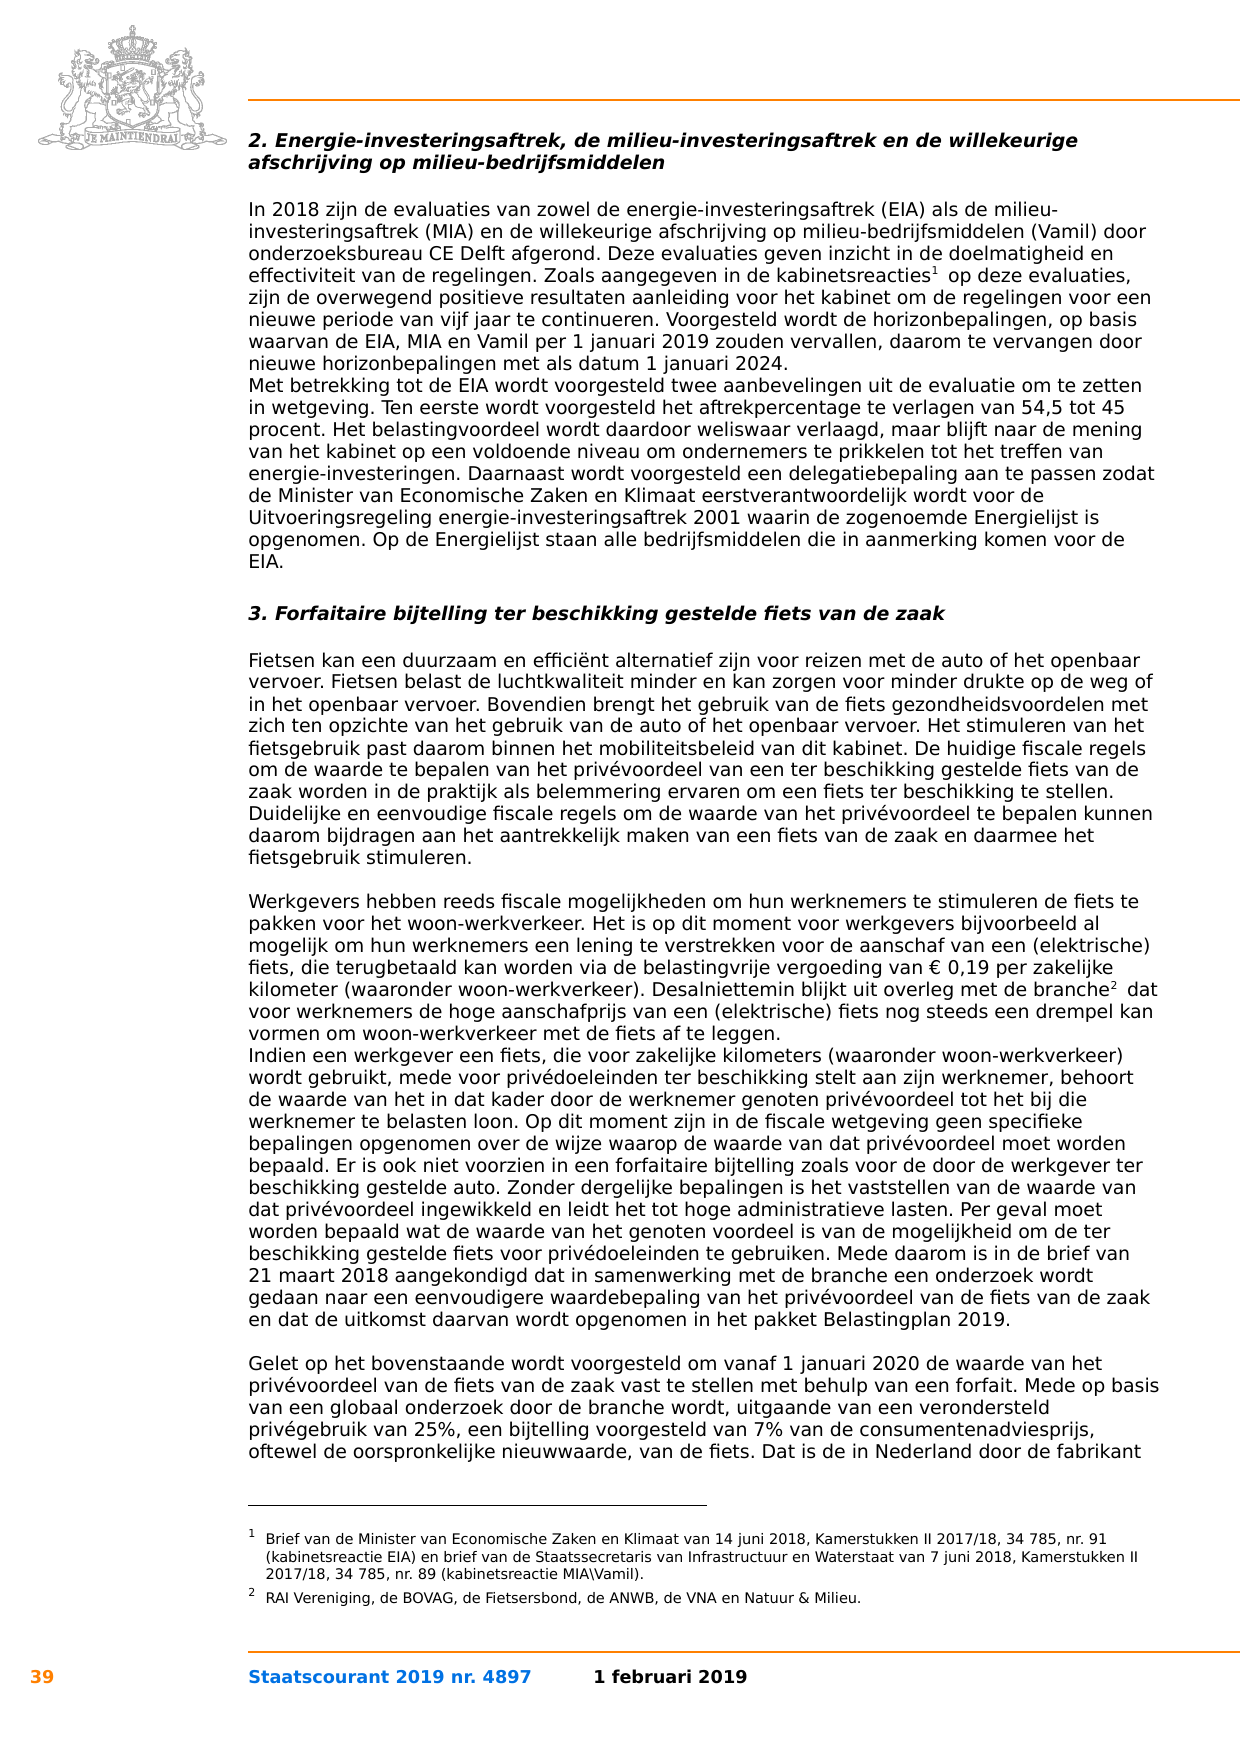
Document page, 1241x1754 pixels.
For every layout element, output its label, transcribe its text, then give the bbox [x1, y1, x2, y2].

text Met betrekking tot de EIA wordt voorgesteld twee aanbevelingen uit de evaluatie om te zetten in wetgeving. Ten eerste wordt voorgesteld het aftrekpercentage te verlagen van 54,5 tot 45 procent. Het belastingvoordeel wordt daardoor weliswaar verlaagd, maar blijft naar de mening van het kabinet op een voldoende niveau om ondernemers te prikkelen tot het treffen van energie-investeringen. Daarnaast wordt voorgesteld een delegatiebepaling aan te passen zodat de Minister van Economische Zaken en Klimaat eerstverantwoordelijk wordt voor de Uitvoeringsregeling energie-investeringsaftrek 2001 waarin de zogenoemde Energielijst is opgenomen. Op de Energielijst staan alle bedrijfsmiddelen die in aanmerking komen voor de EIA. [248, 375, 1163, 572]
subtitle 3. Forfaitaire bijtelling ter beschikking gestelde fiets van de zaak [248, 602, 1163, 624]
text RAI Vereniging, de BOVAG, de Fietsersbond, de ANWB, de VNA en Natuur & Milieu. [248, 1586, 1163, 1608]
text Fietsen kan een duurzaam en efficiënt alternatief zijn voor reizen met de auto of het openbaar vervoer. Fietsen belast de luchtkwaliteit minder en kan zorgen voor minder drukte op de weg of in het openbaar vervoer. Bovendien brengt het gebruik van de fiets gezondheidsvoordelen met zich ten opzichte van het gebruik van de auto of het openbaar vervoer. Het stimuleren van het fietsgebruik past daarom binnen het mobiliteitsbeleid van dit kabinet. De huidige fiscale regels om de waarde te bepalen van het privévoordeel van een ter beschikking gestelde fiets van de zaak worden in de praktijk als belemmering ervaren om een fiets ter beschikking te stellen. Duidelijke en eenvoudige fiscale regels om de waarde van het privévoordeel te bepalen kunnen daarom bijdragen aan het aantrekkelijk maken van een fiets van de zaak en daarmee het fietsgebruik stimuleren. [248, 649, 1163, 869]
subtitle 2. Energie-investeringsaftrek, de milieu-investeringsaftrek en de willekeurige afschrijving op milieu-bedrijfsmiddelen [248, 130, 1163, 174]
picture [38, 25, 227, 150]
text In 2018 zijn de evaluaties van zowel de energie-investeringsaftrek (EIA) als de milieu-investeringsaftrek (MIA) en de willekeurige afschrijving op milieu-bedrijfsmiddelen (Vamil) door onderzoeksbureau CE Delft afgerond. Deze evaluaties geven inzicht in de doelmatigheid en effectiviteit van de regelingen. Zoals aangegeven in de kabinetsreacties op deze evaluaties, zijn de overwegend positieve resultaten aanleiding voor het kabinet om de regelingen voor een nieuwe periode van vijf jaar te continueren. Voorgesteld wordt de horizonbepalingen, op basis waarvan de EIA, MIA en Vamil per 1 januari 2019 zouden vervallen, daarom te vervangen door nieuwe horizonbepalingen met als datum 1 januari 2024. [248, 199, 1163, 375]
text Werkgevers hebben reeds fiscale mogelijkheden om hun werknemers te stimuleren de fiets te pakken voor het woon-werkverkeer. Het is op dit moment voor werkgevers bijvoorbeeld al mogelijk om hun werknemers een lening te verstrekken voor de aanschaf van een (elektrische) fiets, die terugbetaald kan worden via de belastingvrije vergoeding van € 0,19 per zakelijke kilometer (waaronder woon-werkverkeer). Desalniettemin blijkt uit overleg met de branche dat voor werknemers de hoge aanschafprijs van een (elektrische) fiets nog steeds een drempel kan vormen om woon-werkverkeer met de fiets af te leggen. [248, 891, 1163, 1045]
text Brief van de Minister van Economische Zaken en Klimaat van 14 juni 2018, Kamerstukken II 2017/18, 34 785, nr. 91 (kabinetsreactie EIA) en brief van de Staatssecretaris van Infrastructuur en Waterstaat van 7 juni 2018, Kamerstukken II 2017/18, 34 785, nr. 89 (kabinetsreactie MIA\Vamil). [248, 1527, 1163, 1583]
text Gelet op het bovenstaande wordt voorgesteld om vanaf 1 januari 2020 de waarde van het privévoordeel van de fiets van de zaak vast te stellen met behulp van een forfait. Mede op basis van een globaal onderzoek door de branche wordt, uitgaande van een verondersteld privégebruik van 25%, een bijtelling voorgesteld van 7% van de consumentenadviesprijs, oftewel de oorspronkelijke nieuwwaarde, van de fiets. Dat is de in Nederland door de fabrikant [248, 1353, 1163, 1462]
text Indien een werkgever een fiets, die voor zakelijke kilometers (waaronder woon-werkverkeer) wordt gebruikt, mede voor privédoeleinden ter beschikking stelt aan zijn werknemer, behoort de waarde van het in dat kader door de werknemer genoten privévoordeel tot het bij die werknemer te belasten loon. Op dit moment zijn in de fiscale wetgeving geen specifieke bepalingen opgenomen over de wijze waarop de waarde van dat privévoordeel moet worden bepaald. Er is ook niet voorzien in een forfaitaire bijtelling zoals voor de door de werkgever ter beschikking gestelde auto. Zonder dergelijke bepalingen is het vaststellen van de waarde van dat privévoordeel ingewikkeld en leidt het tot hoge administratieve lasten. Per geval moet worden bepaald wat de waarde van het genoten voordeel is van de mogelijkheid om de ter beschikking gestelde fiets voor privédoeleinden te gebruiken. Mede daarom is in de brief van 21 maart 2018 aangekondigd dat in samenwerking met de branche een onderzoek wordt gedaan naar een eenvoudigere waardebepaling van het privévoordeel van de fiets van de zaak en dat de uitkomst daarvan wordt opgenomen in het pakket Belastingplan 2019. [248, 1045, 1163, 1331]
